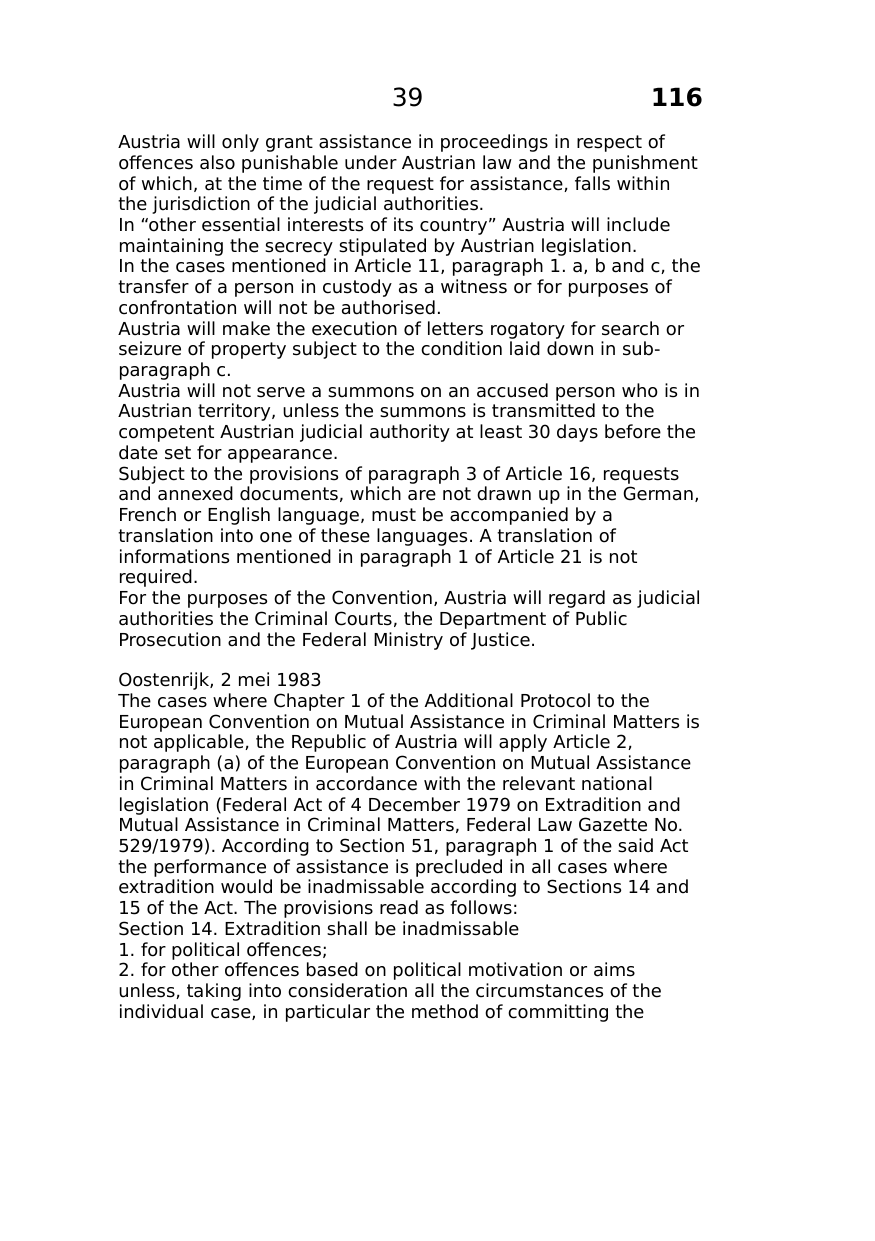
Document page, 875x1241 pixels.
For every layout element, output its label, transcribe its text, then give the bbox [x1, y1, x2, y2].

text Austria will not serve a summons on an accused person who is in Austrian territory, unless the summons is transmitted to the competent Austrian judicial authority at least 30 days before the date set for appearance. [118, 381, 703, 463]
text In the cases mentioned in Article 11, paragraph 1. a, b and c, the transfer of a person in custody as a witness or for purposes of confrontation will not be authorised. [118, 256, 703, 318]
text Austria will only grant assistance in proceedings in respect of offences also punishable under Austrian law and the punishment of which, at the time of the request for assistance, falls within the jurisdiction of the judicial authorities. [118, 132, 703, 215]
text 1. for political offences; [118, 939, 703, 960]
text Oostenrijk, 2 mei 1983 [118, 670, 703, 691]
text Subject to the provisions of paragraph 3 of Article 16, requests and annexed documents, which are not drawn up in the German, French or English language, must be accompanied by a translation into one of these languages. A translation of informations mentioned in paragraph 1 of Article 21 is not required. [118, 463, 703, 588]
text Section 14. Extradition shall be inadmissable [118, 919, 703, 939]
text 2. for other offences based on political motivation or aims unless, taking into consideration all the circumstances of the individual case, in particular the method of committing the [118, 960, 703, 1022]
text The cases where Chapter 1 of the Additional Protocol to the European Convention on Mutual Assistance in Criminal Matters is not applicable, the Republic of Austria will apply Article 2, paragraph (a) of the European Convention on Mutual Assistance in Criminal Matters in accordance with the relevant national legislation (Federal Act of 4 December 1979 on Extradition and Mutual Assistance in Criminal Matters, Federal Law Gazette No. 529/1979). According to Section 51, paragraph 1 of the said Act the performance of assistance is precluded in all cases where extradition would be inadmissable according to Sections 14 and 15 of the Act. The provisions read as follows: [118, 691, 703, 919]
text Austria will make the execution of letters rogatory for search or seizure of property subject to the condition laid down in sub-paragraph c. [118, 318, 703, 381]
text In “other essential interests of its country” Austria will include maintaining the secrecy stipulated by Austrian legislation. [118, 215, 703, 256]
text For the purposes of the Convention, Austria will regard as judicial authorities the Criminal Courts, the Department of Public Prosecution and the Federal Ministry of Justice. [118, 588, 703, 650]
